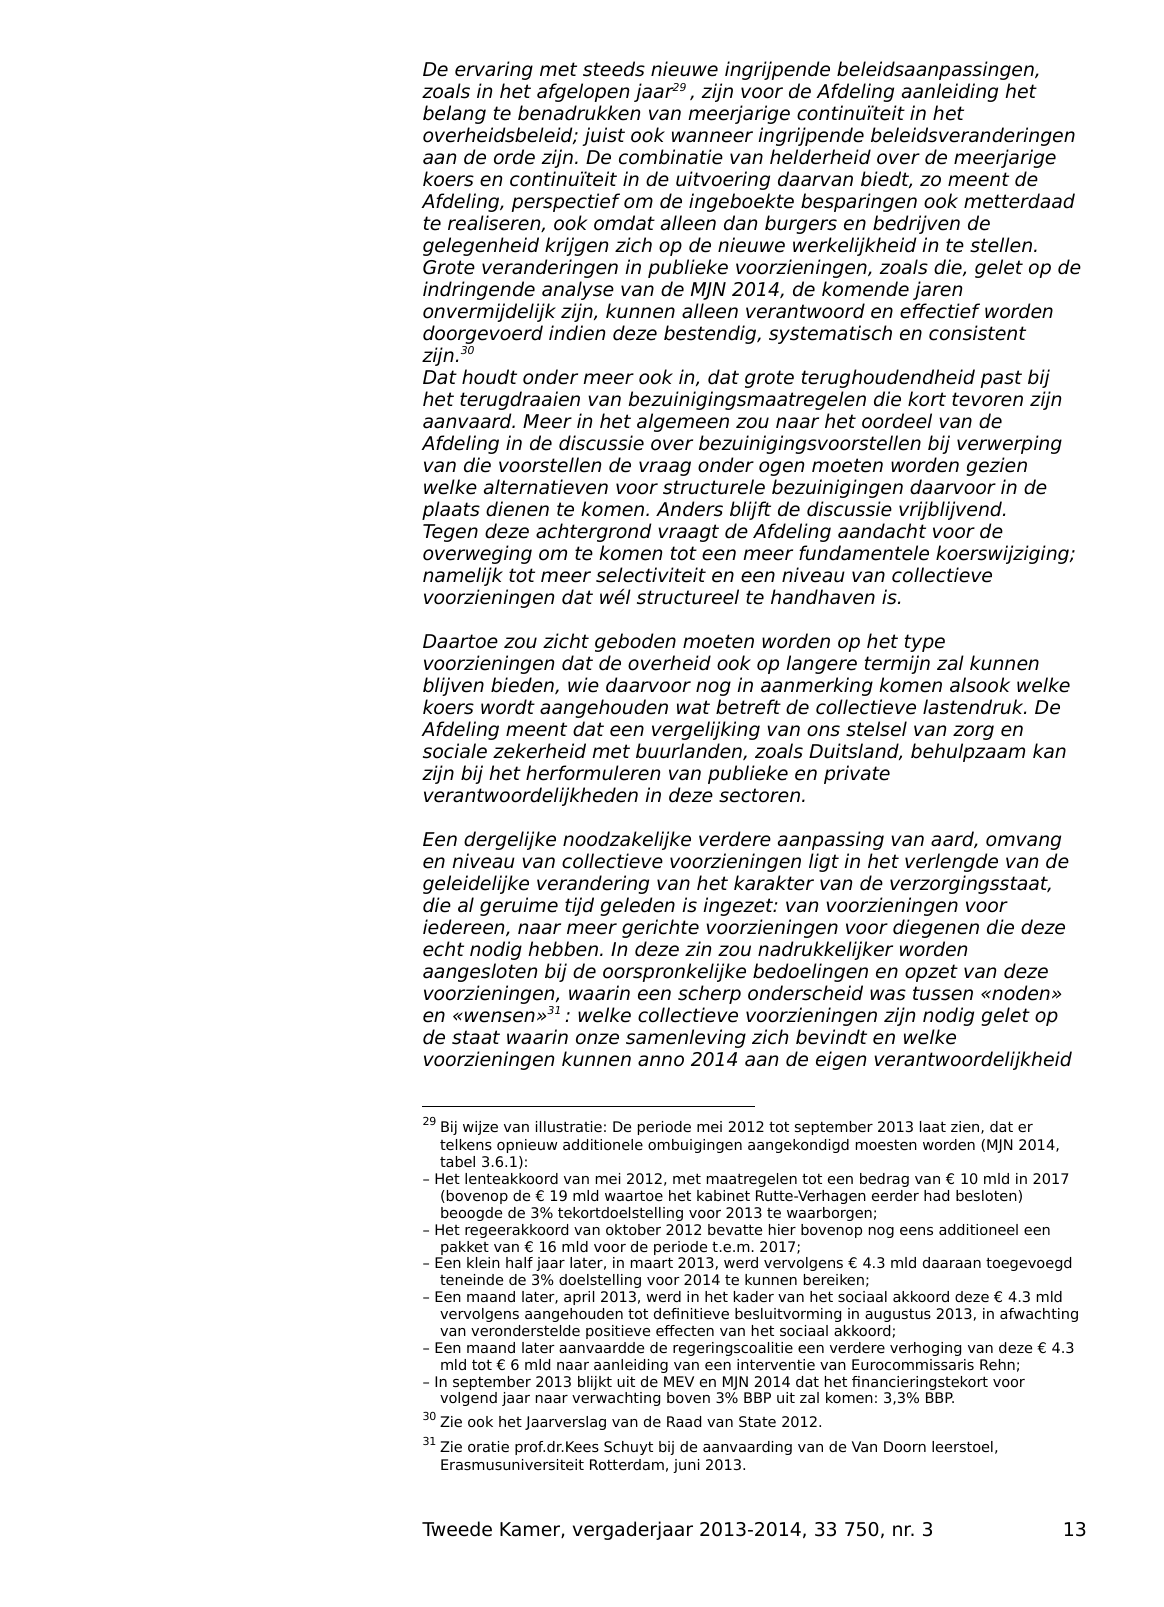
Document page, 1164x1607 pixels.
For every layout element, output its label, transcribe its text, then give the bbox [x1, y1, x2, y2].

text – In september 2013 blijkt uit de MEV en MJN 2014 dat het financieringstekort voor volgend jaar naar verwachting boven 3% BBP uit zal komen: 3,3% BBP. [422, 1374, 1087, 1407]
text Tegen deze achtergrond vraagt de Afdeling aandacht voor de overweging om te komen tot een meer fundamentele koerswijziging; namelijk tot meer selectiviteit en een niveau van collectieve voorzieningen dat wél structureel te handhaven is. [422, 521, 1087, 608]
text Zie oratie prof.dr.Kees Schuyt bij de aanvaarding van de Van Doorn leerstoel, Erasmusuniversiteit Rotterdam, juni 2013. [422, 1435, 1087, 1474]
text Een dergelijke noodzakelijke verdere aanpassing van aard, omvang en niveau van collectieve voorzieningen ligt in het verlengde van de geleidelijke verandering van het karakter van de verzorgingsstaat, die al geruime tijd geleden is ingezet: van voorzieningen voor iedereen, naar meer gerichte voorzieningen voor diegenen die deze echt nodig hebben. In deze zin zou nadrukkelijker worden aangesloten bij de oorspronkelijke bedoelingen en opzet van deze voorzieningen, waarin een scherp onderscheid was tussen «noden» en «wensen»: welke collectieve voorzieningen zijn nodig gelet op de staat waarin onze samenleving zich bevindt en welke voorzieningen kunnen anno 2014 aan de eigen verantwoordelijkheid [422, 829, 1087, 1071]
text De ervaring met steeds nieuwe ingrijpende beleidsaanpassingen, zoals in het afgelopen jaar, zijn voor de Afdeling aanleiding het belang te benadrukken van meerjarige continuïteit in het overheidsbeleid; juist ook wanneer ingrijpende beleidsveranderingen aan de orde zijn. De combinatie van helderheid over de meerjarige koers en continuïteit in de uitvoering daarvan biedt, zo meent de Afdeling, perspectief om de ingeboekte besparingen ook metterdaad te realiseren, ook omdat alleen dan burgers en bedrijven de gelegenheid krijgen zich op de nieuwe werkelijkheid in te stellen. Grote veranderingen in publieke voorzieningen, zoals die, gelet op de indringende analyse van de MJN 2014, de komende jaren onvermijdelijk zijn, kunnen alleen verantwoord en effectief worden doorgevoerd indien deze bestendig, systematisch en consistent zijn. [422, 59, 1087, 367]
text Dat houdt onder meer ook in, dat grote terughoudendheid past bij het terugdraaien van bezuinigingsmaatregelen die kort tevoren zijn aanvaard. Meer in het algemeen zou naar het oordeel van de Afdeling in de discussie over bezuinigingsvoorstellen bij verwerping van die voorstellen de vraag onder ogen moeten worden gezien welke alternatieven voor structurele bezuinigingen daarvoor in de plaats dienen te komen. Anders blijft de discussie vrijblijvend. [422, 367, 1087, 521]
text – Een maand later, april 2013, werd in het kader van het sociaal akkoord deze € 4.3 mld vervolgens aangehouden tot definitieve besluitvorming in augustus 2013, in afwachting van veronderstelde positieve effecten van het sociaal akkoord; [422, 1289, 1087, 1340]
text – Het regeerakkoord van oktober 2012 bevatte hier bovenop nog eens additioneel een pakket van € 16 mld voor de periode t.e.m. 2017; [422, 1222, 1087, 1256]
text Zie ook het Jaarverslag van de Raad van State 2012. [422, 1410, 1087, 1432]
text – Het lenteakkoord van mei 2012, met maatregelen tot een bedrag van € 10 mld in 2017 (bovenop de € 19 mld waartoe het kabinet Rutte-Verhagen eerder had besloten) beoogde de 3% tekortdoelstelling voor 2013 te waarborgen; [422, 1171, 1087, 1222]
text Bij wijze van illustratie: De periode mei 2012 tot september 2013 laat zien, dat er telkens opnieuw additionele ombuigingen aangekondigd moesten worden (MJN 2014, tabel 3.6.1): [422, 1115, 1087, 1171]
text – Een maand later aanvaardde de regeringscoalitie een verdere verhoging van deze € 4.3 mld tot € 6 mld naar aanleiding van een interventie van Eurocommissaris Rehn; [422, 1340, 1087, 1374]
text Daartoe zou zicht geboden moeten worden op het type voorzieningen dat de overheid ook op langere termijn zal kunnen blijven bieden, wie daarvoor nog in aanmerking komen alsook welke koers wordt aangehouden wat betreft de collectieve lastendruk. De Afdeling meent dat een vergelijking van ons stelsel van zorg en sociale zekerheid met buurlanden, zoals Duitsland, behulpzaam kan zijn bij het herformuleren van publieke en private verantwoordelijkheden in deze sectoren. [422, 631, 1087, 807]
text – Een klein half jaar later, in maart 2013, werd vervolgens € 4.3 mld daaraan toegevoegd teneinde de 3% doelstelling voor 2014 te kunnen bereiken; [422, 1256, 1087, 1289]
